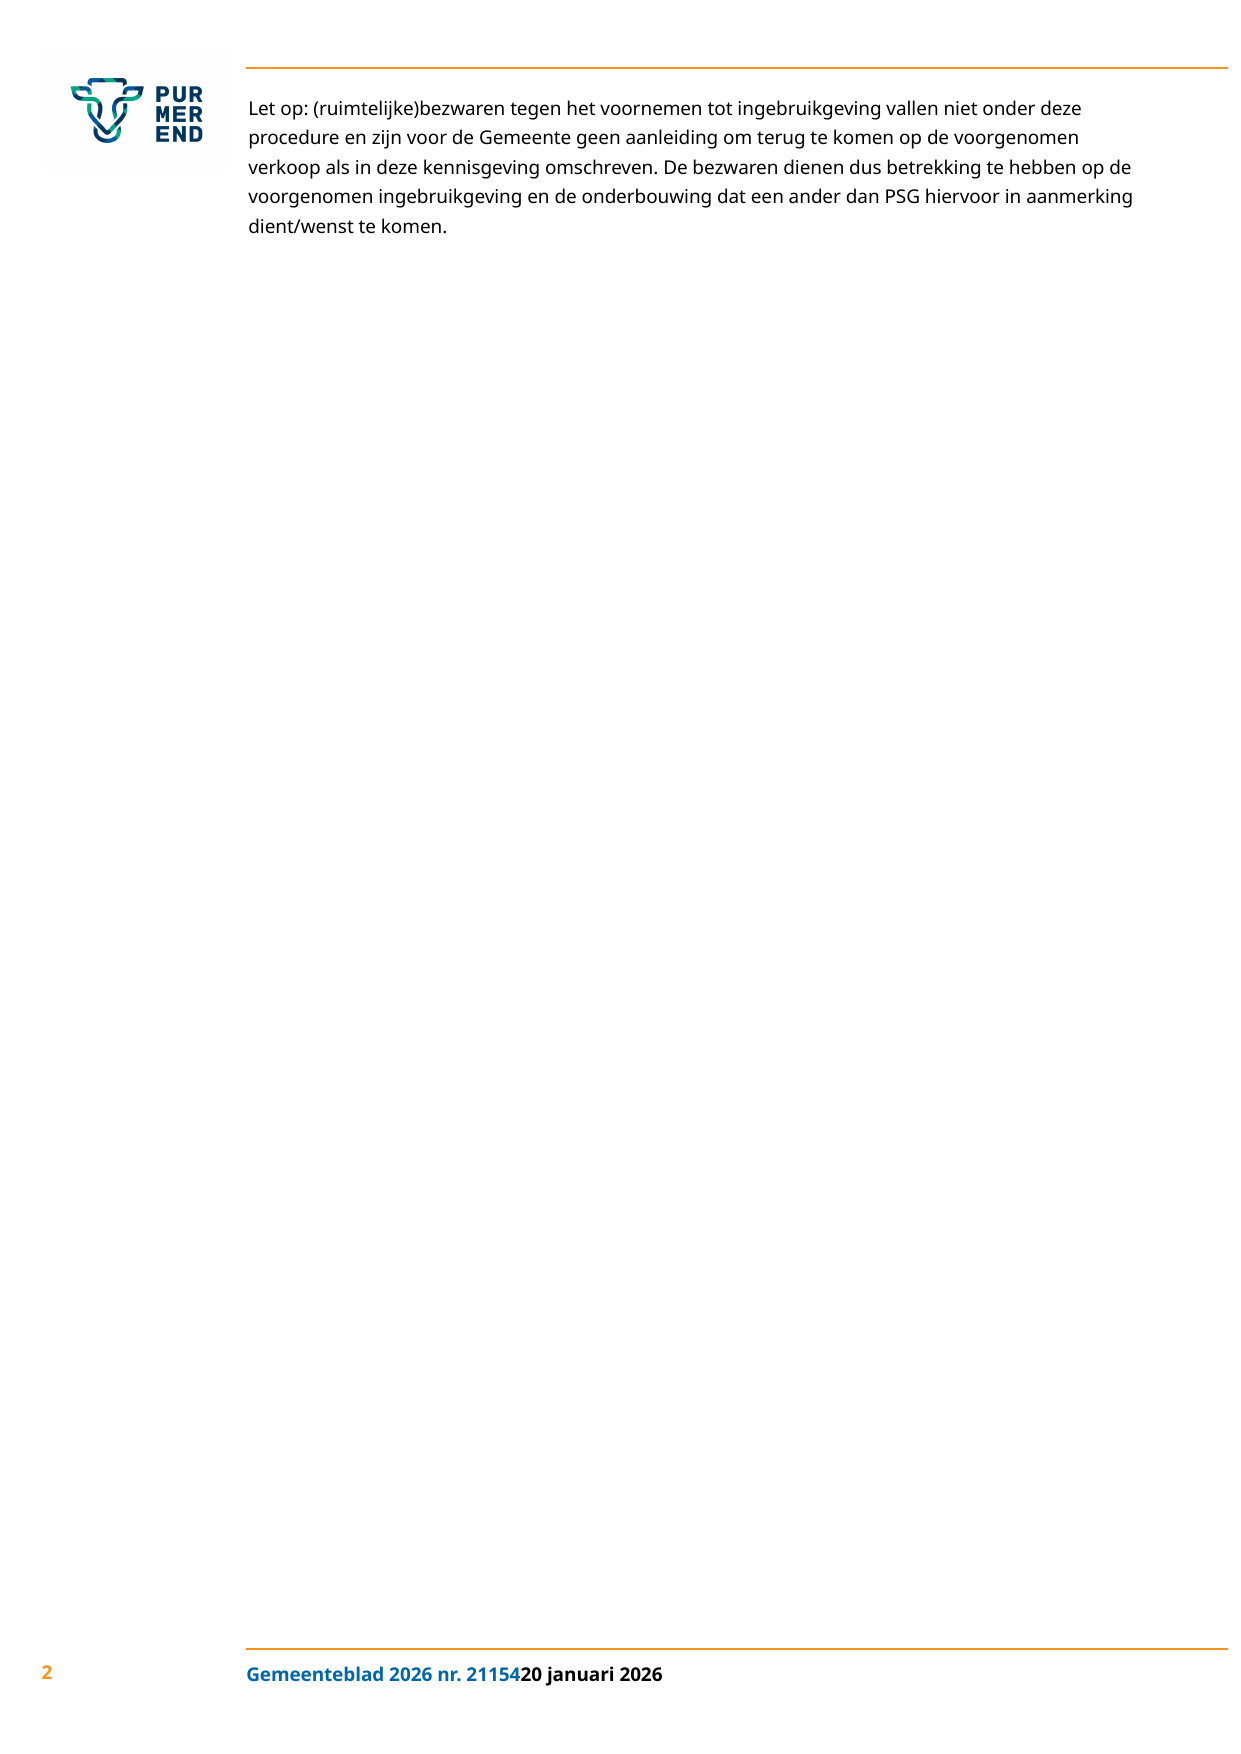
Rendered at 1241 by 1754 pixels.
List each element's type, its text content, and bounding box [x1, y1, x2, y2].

text Let op: (ruimtelijke)bezwaren tegen het voornemen tot ingebruikgeving vallen niet onder deze procedure en zijn voor de Gemeente geen aanleiding om terug te komen op de voorgenomen verkoop als in deze kennisgeving omschreven. De bezwaren dienen dus betrekking te hebben op de voorgenomen ingebruikgeving en de onderbouwing dat een ander dan PSG hiervoor in aanmerking dient/wenst te komen. [248, 95, 1152, 239]
picture [41, 47, 231, 172]
